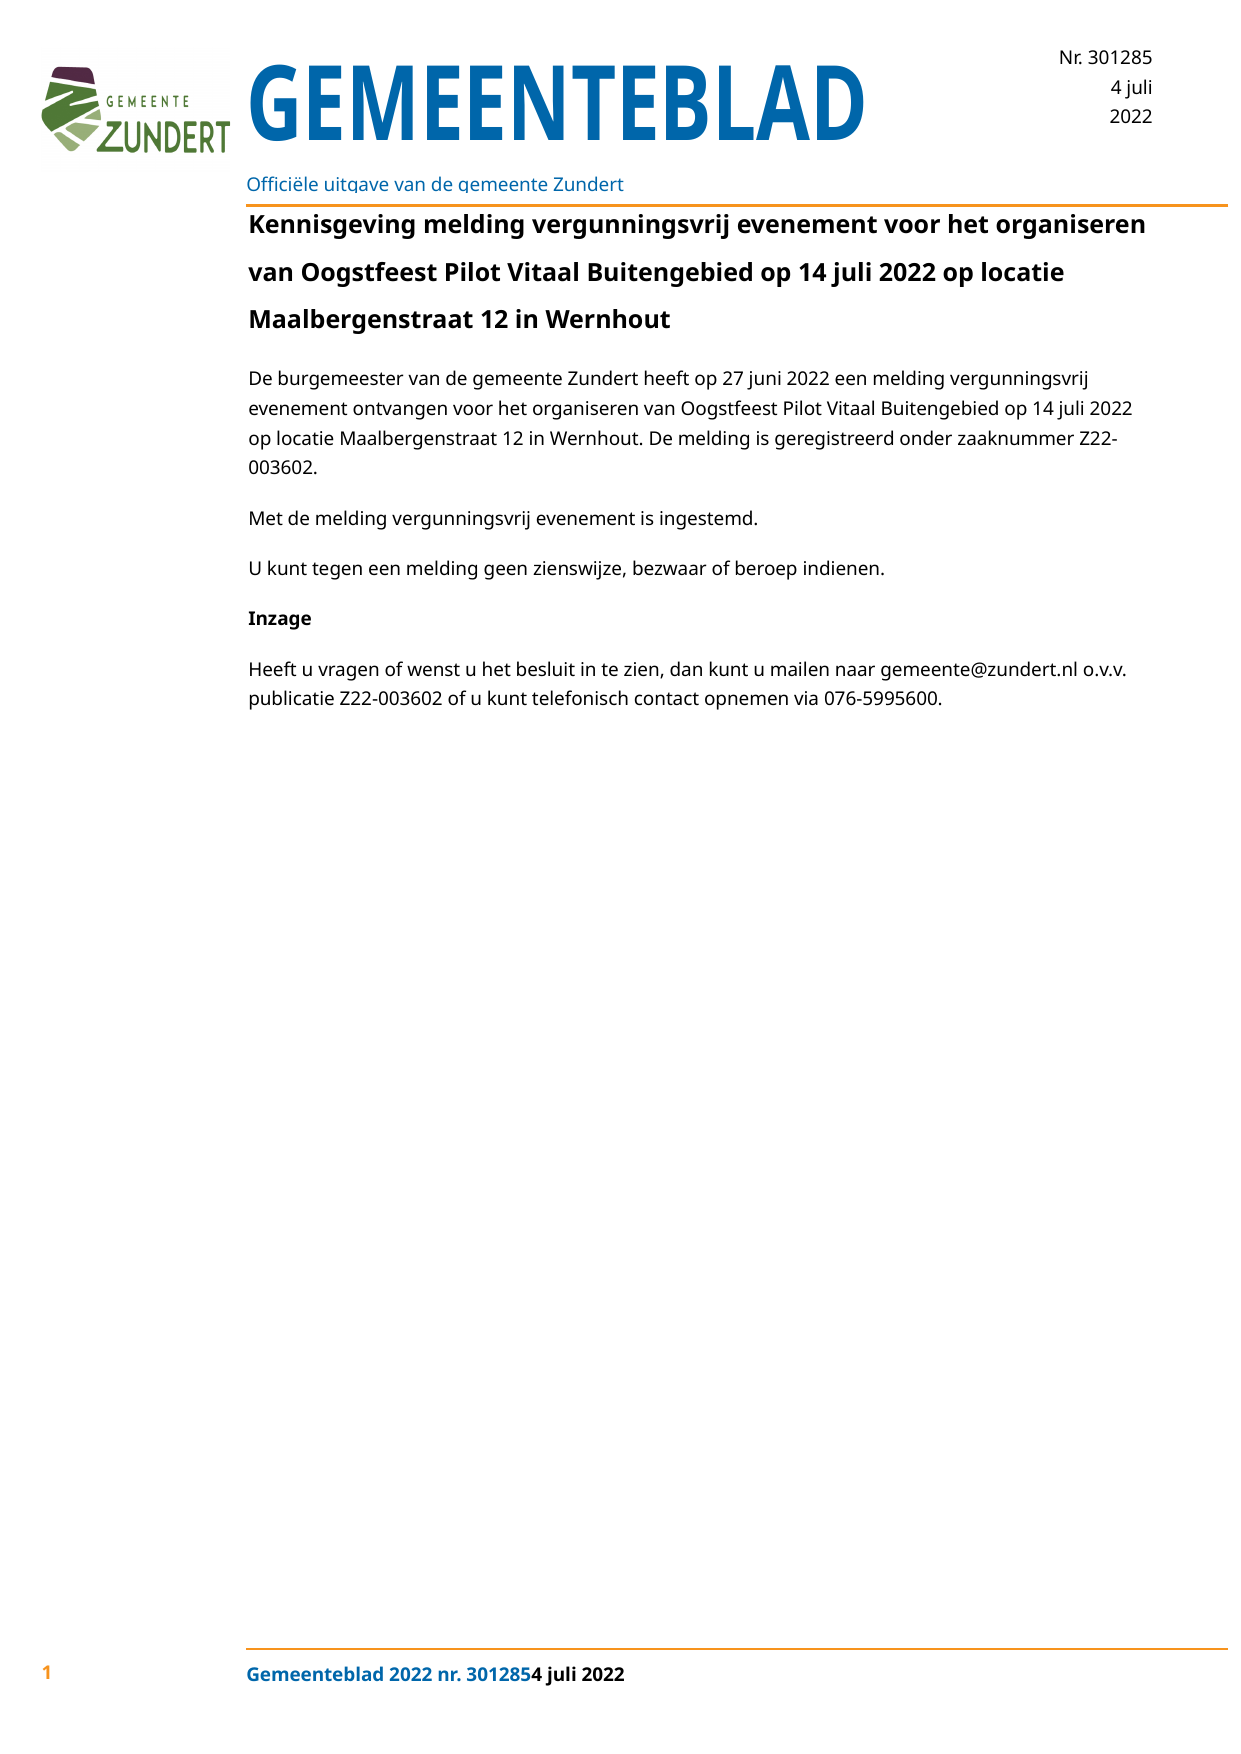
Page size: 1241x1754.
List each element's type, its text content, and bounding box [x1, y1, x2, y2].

text U kunt tegen een melding geen zienswijze, bezwaar of beroep indienen. [248, 555, 1152, 581]
text Kennisgeving melding vergunningsvrij evenement voor het organiseren van Oogstfeest Pilot Vitaal Buitengebied op 14 juli 2022 op locatie Maalbergenstraat 12 in Wernhout [248, 207, 1152, 336]
text De burgemeester van de gemeente Zundert heeft op 27 juni 2022 een melding vergunningsvrij evenement ontvangen voor het organiseren van Oogstfeest Pilot Vitaal Buitengebied op 14 juli 2022 op locatie Maalbergenstraat 12 in Wernhout. De melding is geregistreerd onder zaaknummer Z22-003602. [248, 366, 1152, 480]
text Heeft u vragen of wenst u het besluit in te zien, dan kunt u mailen naar gemeente@zundert.nl o.v.v. publicatie Z22-003602 of u kunt telefonisch contact opnemen via 076-5995600. [248, 656, 1152, 711]
text Met de melding vergunningsvrij evenement is ingestemd. [248, 505, 1152, 530]
picture [41, 47, 231, 172]
text Inzage [248, 606, 1152, 631]
